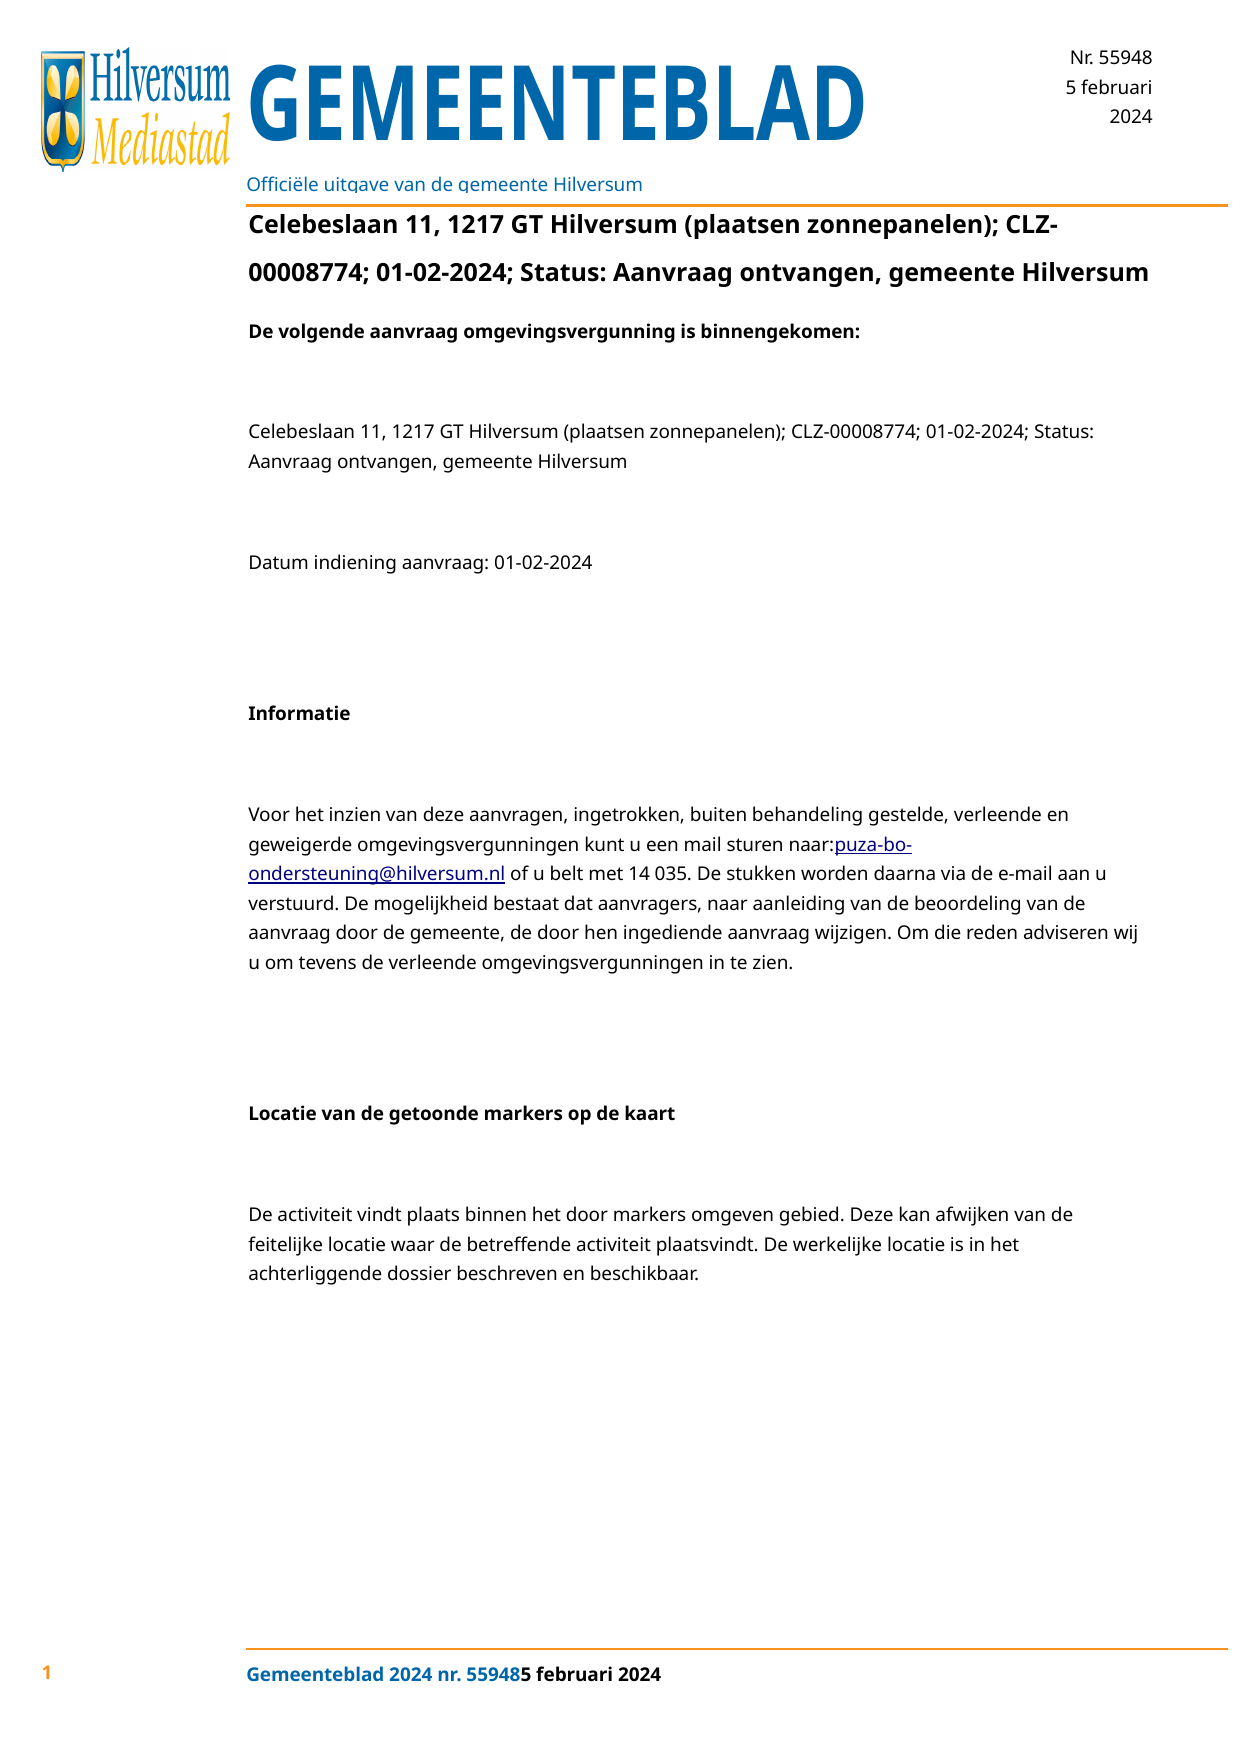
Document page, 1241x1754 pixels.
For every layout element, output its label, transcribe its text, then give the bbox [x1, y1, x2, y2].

text Voor het inzien van deze aanvragen, ingetrokken, buiten behandeling gestelde, verleende en geweigerde omgevingsvergunningen kunt u een mail sturen naar:puza-bo-ondersteuning@hilversum.nl of u belt met 14 035. De stukken worden daarna via de e-mail aan u verstuurd. De mogelijkheid bestaat dat aanvragers, naar aanleiding van de beoordeling van de aanvraag door de gemeente, de door hen ingediende aanvraag wijzigen. Om die reden adviseren wij u om tevens de verleende omgevingsvergunningen in te zien. [248, 801, 1152, 975]
text Datum indiening aanvraag: 01-02-2024 [248, 549, 1152, 575]
text Locatie van de getoonde markers op de kaart [248, 1100, 1152, 1126]
text De activiteit vindt plaats binnen het door markers omgeven gebied. Deze kan afwijken van de feitelijke locatie waar de betreffende activiteit plaatsvindt. De werkelijke locatie is in het achterliggende dossier beschreven en beschikbaar. [248, 1201, 1152, 1286]
text Informatie [248, 700, 1152, 726]
picture [41, 47, 231, 172]
text Celebeslaan 11, 1217 GT Hilversum (plaatsen zonnepanelen); CLZ-00008774; 01-02-2024; Status: Aanvraag ontvangen, gemeente Hilversum [248, 419, 1152, 474]
text Celebeslaan 11, 1217 GT Hilversum (plaatsen zonnepanelen); CLZ-00008774; 01-02-2024; Status: Aanvraag ontvangen, gemeente Hilversum [248, 207, 1152, 288]
text De volgende aanvraag omgevingsvergunning is binnengekomen: [248, 318, 1152, 344]
